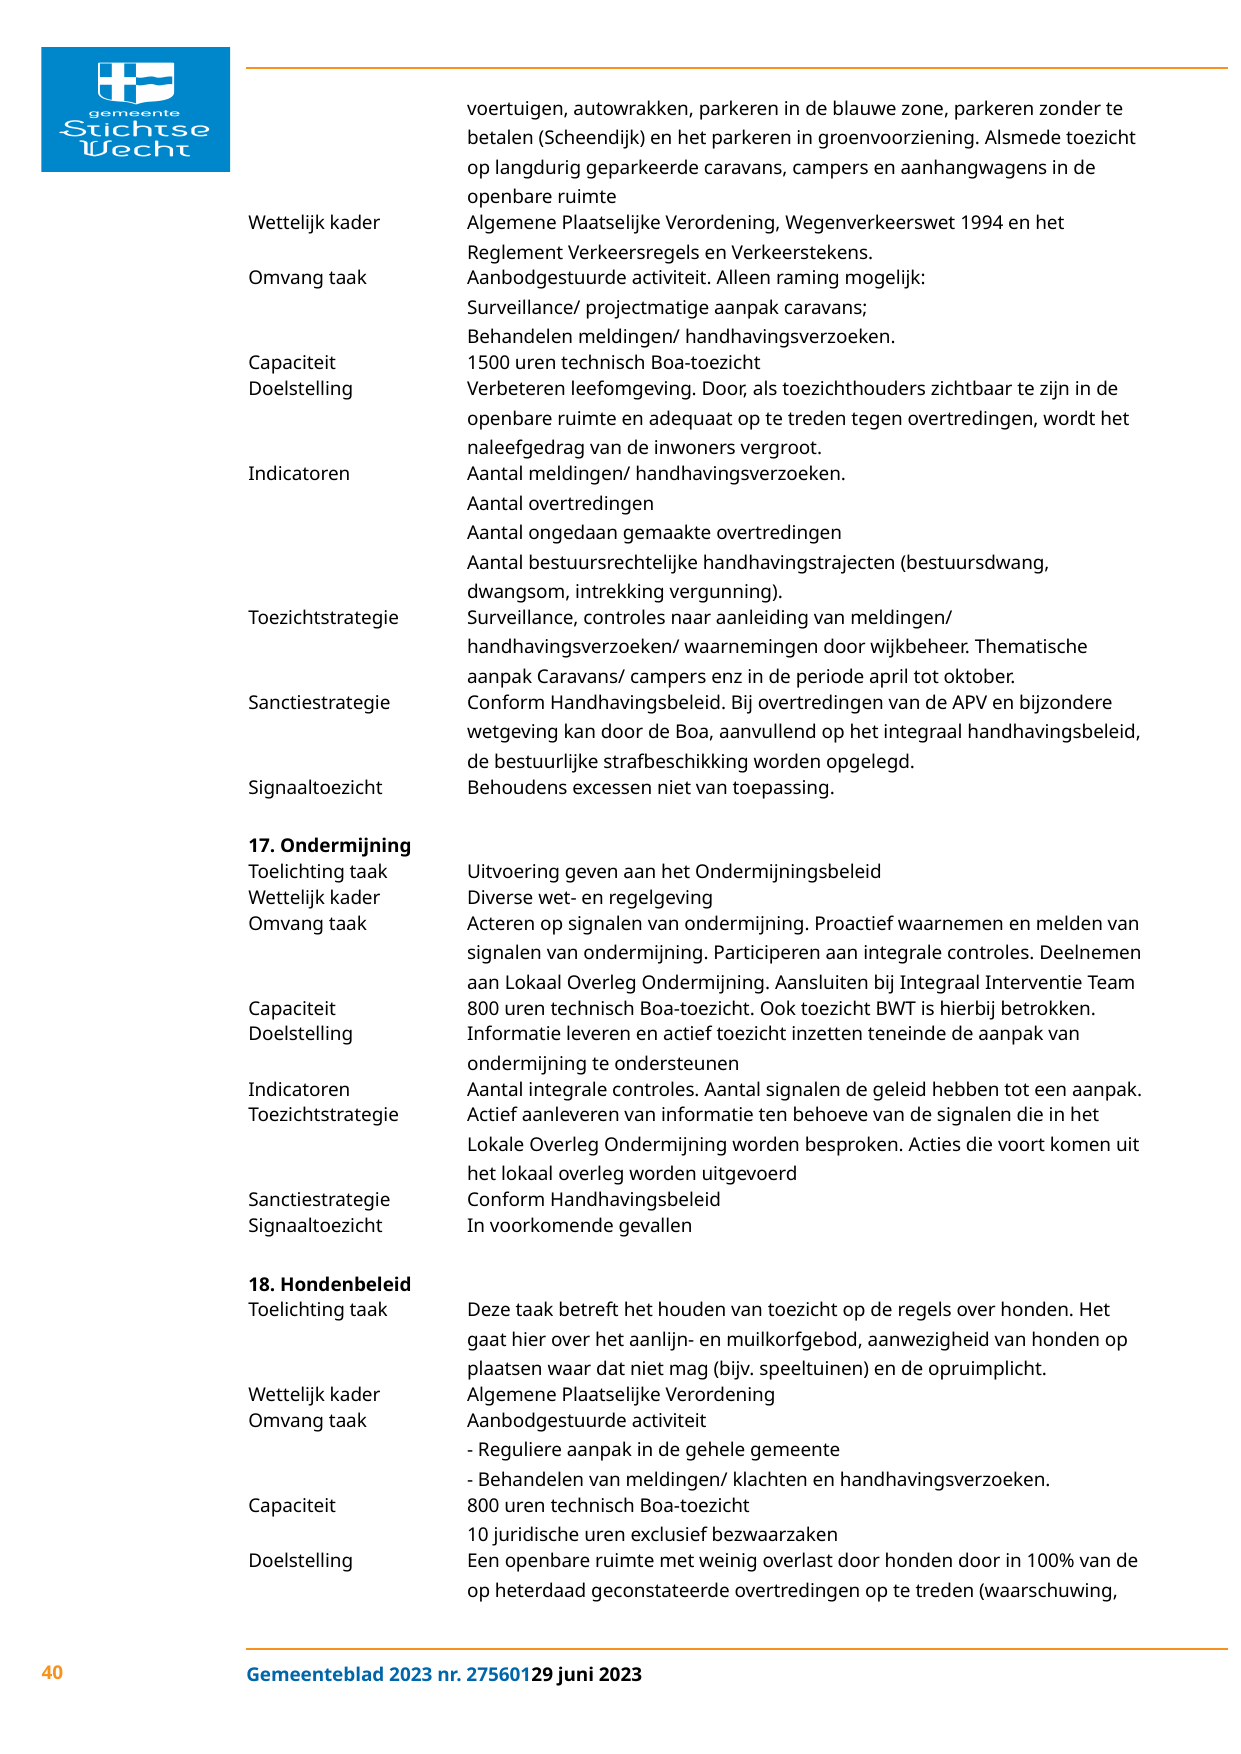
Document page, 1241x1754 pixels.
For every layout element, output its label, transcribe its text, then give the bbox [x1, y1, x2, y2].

table_cell Doelstelling [248, 375, 467, 460]
table_cell Indicatoren [248, 1076, 467, 1101]
table_cell 800 uren technisch Boa-toezicht 10 juridische uren exclusief bezwaarzaken [467, 1492, 1152, 1547]
table_cell Behoudens excessen niet van toepassing. [467, 774, 1152, 800]
table_cell Algemene Plaatselijke Verordening, Wegenverkeerswet 1994 en het Reglement Verkeersregels en Verkeerstekens. [467, 209, 1152, 264]
table_cell Actief aanleveren van informatie ten behoeve van de signalen die in het Lokale Overleg Ondermijning worden besproken. Acties die voort komen uit het lokaal overleg worden uitgevoerd [467, 1101, 1152, 1186]
table_cell Toezichtstrategie [248, 1101, 467, 1186]
table_header 18. Hondenbeleid [248, 1271, 1152, 1296]
table_cell Informatie leveren en actief toezicht inzetten teneinde de aanpak van ondermijning te ondersteunen [467, 1020, 1152, 1076]
table_cell Doelstelling [248, 1020, 467, 1076]
table_cell Surveillance, controles naar aanleiding van meldingen/ handhavingsverzoeken/ waarnemingen door wijkbeheer. Thematische aanpak Caravans/ campers enz in de periode april tot oktober. [467, 604, 1152, 689]
table_cell Sanctiestrategie [248, 689, 467, 774]
table_cell Sanctiestrategie [248, 1186, 467, 1212]
table_cell Toezichtstrategie [248, 604, 467, 689]
table_cell Doelstelling [248, 1547, 467, 1603]
table_cell Omvang taak [248, 1407, 467, 1492]
table_cell Capaciteit [248, 1492, 467, 1547]
table_cell Omvang taak [248, 265, 467, 349]
table_cell Aantal meldingen/ handhavingsverzoeken. Aantal overtredingen Aantal ongedaan gemaakte overtredingen Aantal bestuursrechtelijke handhavingstrajecten (bestuursdwang, dwangsom, intrekking vergunning). [467, 460, 1152, 604]
table_cell Aanbodgestuurde activiteit - Reguliere aanpak in de gehele gemeente - Behandelen van meldingen/ klachten en handhavingsverzoeken. [467, 1407, 1152, 1492]
table_cell Verbeteren leefomgeving. Door, als toezichthouders zichtbaar te zijn in de openbare ruimte en adequaat op te treden tegen overtredingen, wordt het naleefgedrag van de inwoners vergroot. [467, 375, 1152, 460]
table_cell Een openbare ruimte met weinig overlast door honden door in 100% van de op heterdaad geconstateerde overtredingen op te treden (waarschuwing, [467, 1547, 1152, 1603]
table_cell Wettelijk kader [248, 1381, 467, 1407]
picture [137, 63, 174, 103]
table_cell Diverse wet- en regelgeving [467, 884, 1152, 910]
table_cell Signaaltoezicht [248, 1212, 467, 1238]
table_cell 1500 uren technisch Boa-toezicht [467, 350, 1152, 375]
table_cell Capaciteit [248, 350, 467, 375]
table_cell Deze taak betreft het houden van toezicht op de regels over honden. Het gaat hier over het aanlijn- en muilkorfgebod, aanwezigheid van honden op plaatsen waar dat niet mag (bijv. speeltuinen) en de opruimplicht. [467, 1296, 1152, 1381]
table_cell 800 uren technisch Boa-toezicht. Ook toezicht BWT is hierbij betrokken. [467, 995, 1152, 1020]
table_cell Algemene Plaatselijke Verordening [467, 1381, 1152, 1407]
table_cell Toelichting taak [248, 1296, 467, 1381]
table_cell Toelichting taak [248, 858, 467, 884]
table_cell [248, 95, 467, 209]
table_cell Capaciteit [248, 995, 467, 1020]
table_cell Conform Handhavingsbeleid [467, 1186, 1152, 1212]
table_cell voertuigen, autowrakken, parkeren in de blauwe zone, parkeren zonder te betalen (Scheendijk) en het parkeren in groenvoorziening. Alsmede toezicht op langdurig geparkeerde caravans, campers en aanhangwagens in de openbare ruimte [467, 95, 1152, 209]
table_cell Indicatoren [248, 460, 467, 604]
table_cell Wettelijk kader [248, 884, 467, 910]
table_cell Wettelijk kader [248, 209, 467, 264]
table_cell Omvang taak [248, 910, 467, 995]
table_cell Signaaltoezicht [248, 774, 467, 800]
table_cell Acteren op signalen van ondermijning. Proactief waarnemen en melden van signalen van ondermijning. Participeren aan integrale controles. Deelnemen aan Lokaal Overleg Ondermijning. Aansluiten bij Integraal Interventie Team [467, 910, 1152, 995]
table_cell Uitvoering geven aan het Ondermijningsbeleid [467, 858, 1152, 884]
table_cell Aanbodgestuurde activiteit. Alleen raming mogelijk: Surveillance/ projectmatige aanpak caravans; Behandelen meldingen/ handhavingsverzoeken. [467, 265, 1152, 349]
picture [99, 63, 135, 101]
table_cell Conform Handhavingsbeleid. Bij overtredingen van de APV en bijzondere wetgeving kan door de Boa, aanvullend op het integraal handhavingsbeleid, de bestuurlijke strafbeschikking worden opgelegd. [467, 689, 1152, 774]
table_header 17. Ondermijning [248, 833, 1152, 858]
table_cell Aantal integrale controles. Aantal signalen de geleid hebben tot een aanpak. [467, 1076, 1152, 1101]
table_cell In voorkomende gevallen [467, 1212, 1152, 1238]
